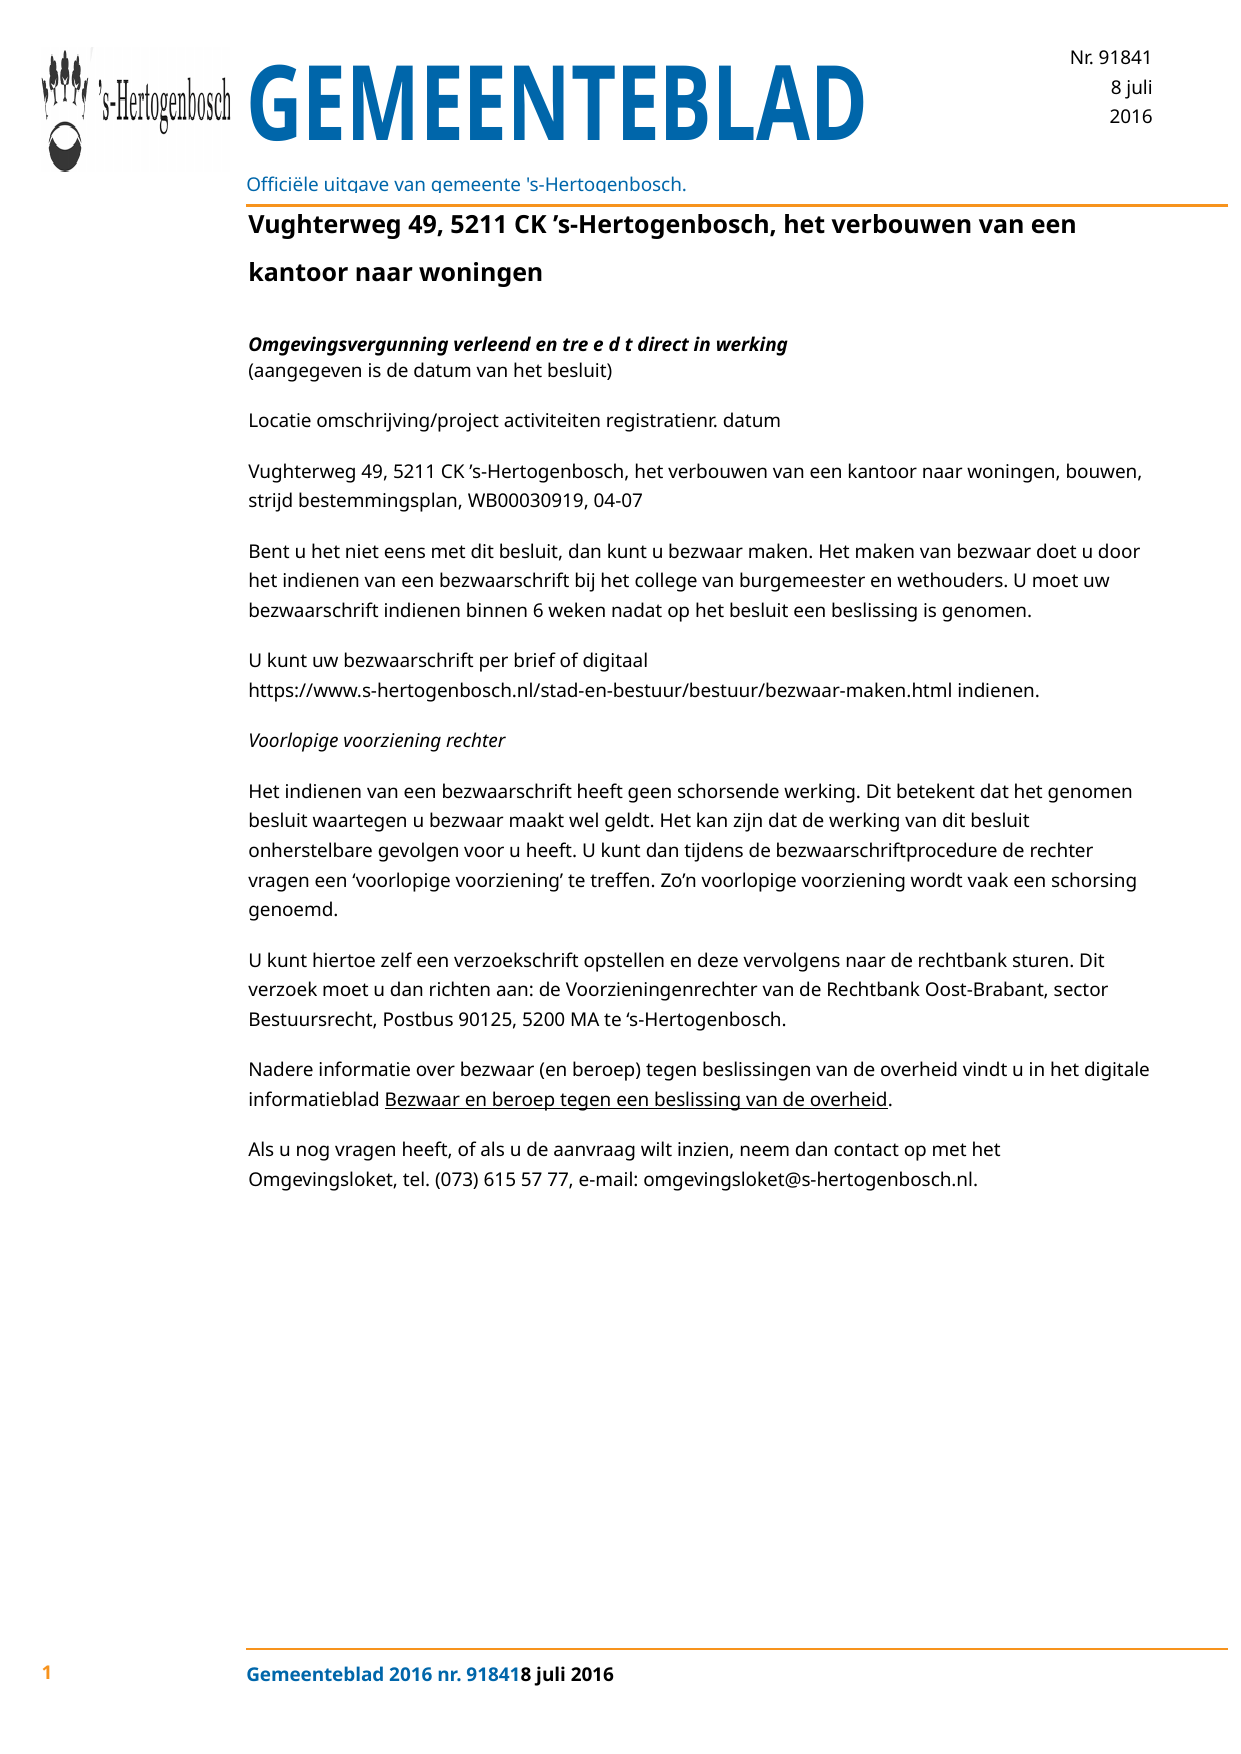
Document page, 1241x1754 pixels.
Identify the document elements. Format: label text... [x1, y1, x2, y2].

text Voorlopige voorziening rechter [248, 728, 1152, 753]
text Vughterweg 49, 5211 CK ’s-Hertogenbosch, het verbouwen van een kantoor naar woningen [248, 207, 1152, 288]
text (aangegeven is de datum van het besluit) [248, 357, 1152, 383]
text U kunt hiertoe zelf een verzoekschrift opstellen en deze vervolgens naar de rechtbank sturen. Dit verzoek moet u dan richten aan: de Voorzieningenrechter van de Rechtbank Oost-Brabant, sector Bestuursrecht, Postbus 90125, 5200 MA te ‘s-Hertogenbosch. [248, 947, 1152, 1032]
text Bent u het niet eens met dit besluit, dan kunt u bezwaar maken. Het maken van bezwaar doet u door het indienen van een bezwaarschrift bij het college van burgemeester en wethouders. U moet uw bezwaarschrift indienen binnen 6 weken nadat op het besluit een beslissing is genomen. [248, 538, 1152, 623]
text Locatie omschrijving/project activiteiten registratienr. datum [248, 408, 1152, 433]
text U kunt uw bezwaarschrift per brief of digitaal https://www.s-hertogenbosch.nl/stad-en-bestuur/bestuur/bezwaar-maken.html indienen. [248, 648, 1152, 703]
text Nadere informatie over bezwaar (en beroep) tegen beslissingen van de overheid vindt u in het digitale informatieblad Bezwaar en beroep tegen een beslissing van de overheid. [248, 1056, 1152, 1112]
text Omgevingsvergunning verleend en tre e d t direct in werking [248, 331, 1152, 357]
text Vughterweg 49, 5211 CK ’s-Hertogenbosch, het verbouwen van een kantoor naar woningen, bouwen, strijd bestemmingsplan, WB00030919, 04-07 [248, 458, 1152, 513]
text Het indienen van een bezwaarschrift heeft geen schorsende werking. Dit betekent dat het genomen besluit waartegen u bezwaar maakt wel geldt. Het kan zijn dat de werking van dit besluit onherstelbare gevolgen voor u heeft. U kunt dan tijdens de bezwaarschriftprocedure de rechter vragen een ‘voorlopige voorziening’ te treffen. Zo’n voorlopige voorziening wordt vaak een schorsing genoemd. [248, 778, 1152, 922]
picture [41, 47, 231, 172]
text Als u nog vragen heeft, of als u de aanvraag wilt inzien, neem dan contact op met het Omgevingsloket, tel. (073) 615 57 77, e-mail: omgevingsloket@s-hertogenbosch.nl. [248, 1136, 1152, 1192]
